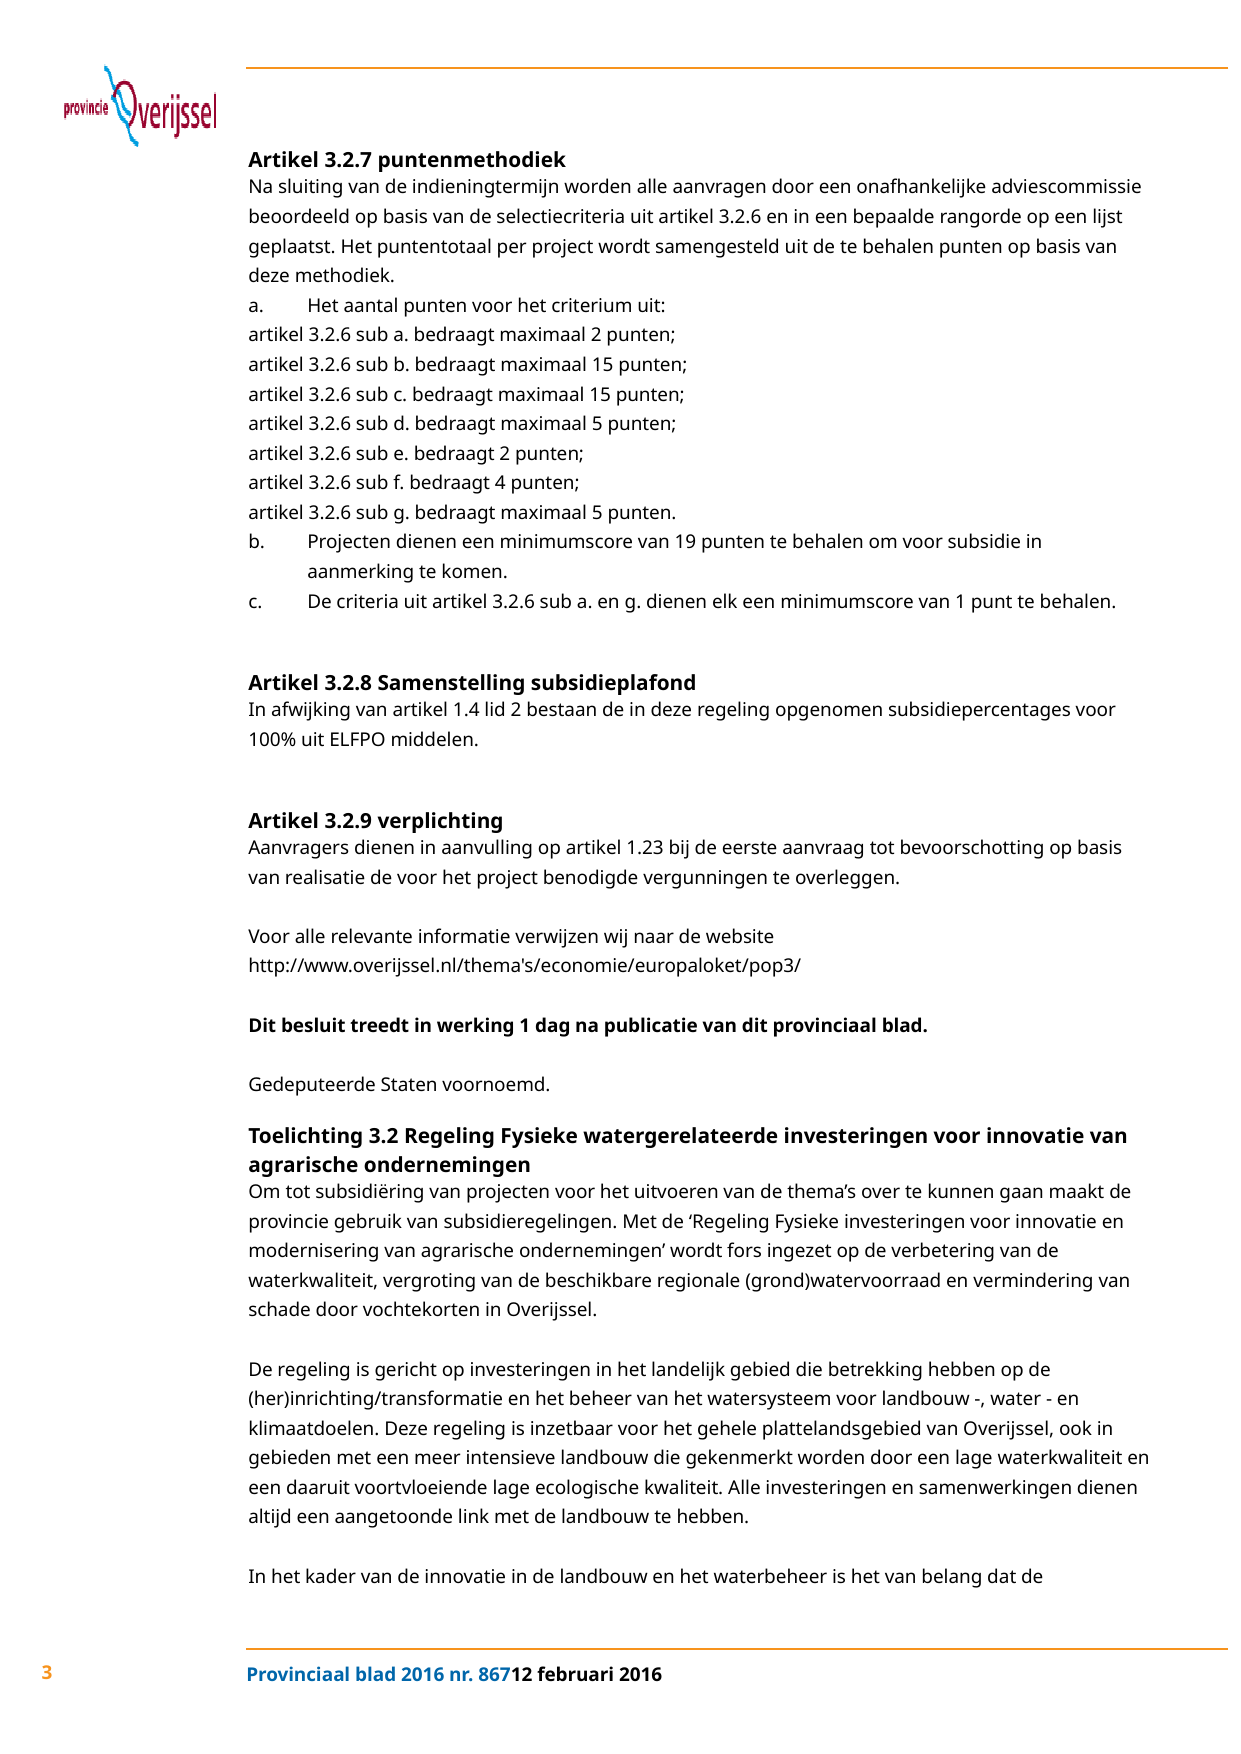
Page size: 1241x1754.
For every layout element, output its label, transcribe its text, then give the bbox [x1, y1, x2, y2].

text Voor alle relevante informatie verwijzen wij naar de website http://www.overijssel.nl/thema's/economie/europaloket/pop3/ [248, 923, 1152, 978]
text artikel 3.2.6 sub e. bedraagt 2 punten; [248, 440, 1152, 466]
text Na sluiting van de indieningtermijn worden alle aanvragen door een onafhankelijke adviescommissie beoordeeld op basis van de selectiecriteria uit artikel 3.2.6 en in een bepaalde rangorde op een lijst geplaatst. Het puntentotaal per project wordt samengesteld uit de te behalen punten op basis van deze methodiek. [248, 174, 1152, 288]
list De criteria uit artikel 3.2.6 sub a. en g. dienen elk een minimumscore van 1 punt te behalen. [248, 588, 1152, 613]
text artikel 3.2.6 sub d. bedraagt maximaal 5 punten; [248, 410, 1152, 436]
text Artikel 3.2.8 Samenstelling subsidieplafond [248, 668, 1152, 696]
text Aanvragers dienen in aanvulling op artikel 1.23 bij de eerste aanvraag tot bevoorschotting op basis van realisatie de voor het project benodigde vergunningen te overleggen. [248, 834, 1152, 889]
text artikel 3.2.6 sub g. bedraagt maximaal 5 punten. [248, 499, 1152, 525]
text In afwijking van artikel 1.4 lid 2 bestaan de in deze regeling opgenomen subsidiepercentages voor 100% uit ELFPO middelen. [248, 696, 1152, 752]
text Artikel 3.2.7 puntenmethodiek [248, 145, 1152, 174]
text Dit besluit treedt in werking 1 dag na publicatie van dit provinciaal blad. [248, 1012, 1152, 1037]
text artikel 3.2.6 sub f. bedraagt 4 punten; [248, 469, 1152, 495]
text Gedeputeerde Staten voornoemd. [248, 1071, 1152, 1097]
text artikel 3.2.6 sub b. bedraagt maximaal 15 punten; [248, 351, 1152, 377]
picture [41, 47, 231, 172]
list Projecten dienen een minimumscore van 19 punten te behalen om voor subsidie in aanmerking te komen. [248, 529, 1152, 584]
text Artikel 3.2.9 verplichting [248, 806, 1152, 834]
text Om tot subsidiëring van projecten voor het uitvoeren van de thema’s over te kunnen gaan maakt de provincie gebruik van subsidieregelingen. Met de ‘Regeling Fysieke investeringen voor innovatie en modernisering van agrarische ondernemingen’ wordt fors ingezet op de verbetering van de waterkwaliteit, vergroting van de beschikbare regionale (grond)watervoorraad en vermindering van schade door vochtekorten in Overijssel. [248, 1178, 1152, 1322]
list Het aantal punten voor het criterium uit: [248, 292, 1152, 318]
text artikel 3.2.6 sub c. bedraagt maximaal 15 punten; [248, 381, 1152, 406]
text Toelichting 3.2 Regeling Fysieke watergerelateerde investeringen voor innovatie van agrarische ondernemingen [248, 1121, 1152, 1178]
text In het kader van de innovatie in de landbouw en het waterbeheer is het van belang dat de [248, 1563, 1152, 1588]
text De regeling is gericht op investeringen in het landelijk gebied die betrekking hebben op de (her)inrichting/transformatie en het beheer van het watersysteem voor landbouw -, water - en klimaatdoelen. Deze regeling is inzetbaar voor het gehele plattelandsgebied van Overijssel, ook in gebieden met een meer intensieve landbouw die gekenmerkt worden door een lage waterkwaliteit en een daaruit voortvloeiende lage ecologische kwaliteit. Alle investeringen en samenwerkingen dienen altijd een aangetoonde link met de landbouw te hebben. [248, 1356, 1152, 1529]
text artikel 3.2.6 sub a. bedraagt maximaal 2 punten; [248, 322, 1152, 347]
